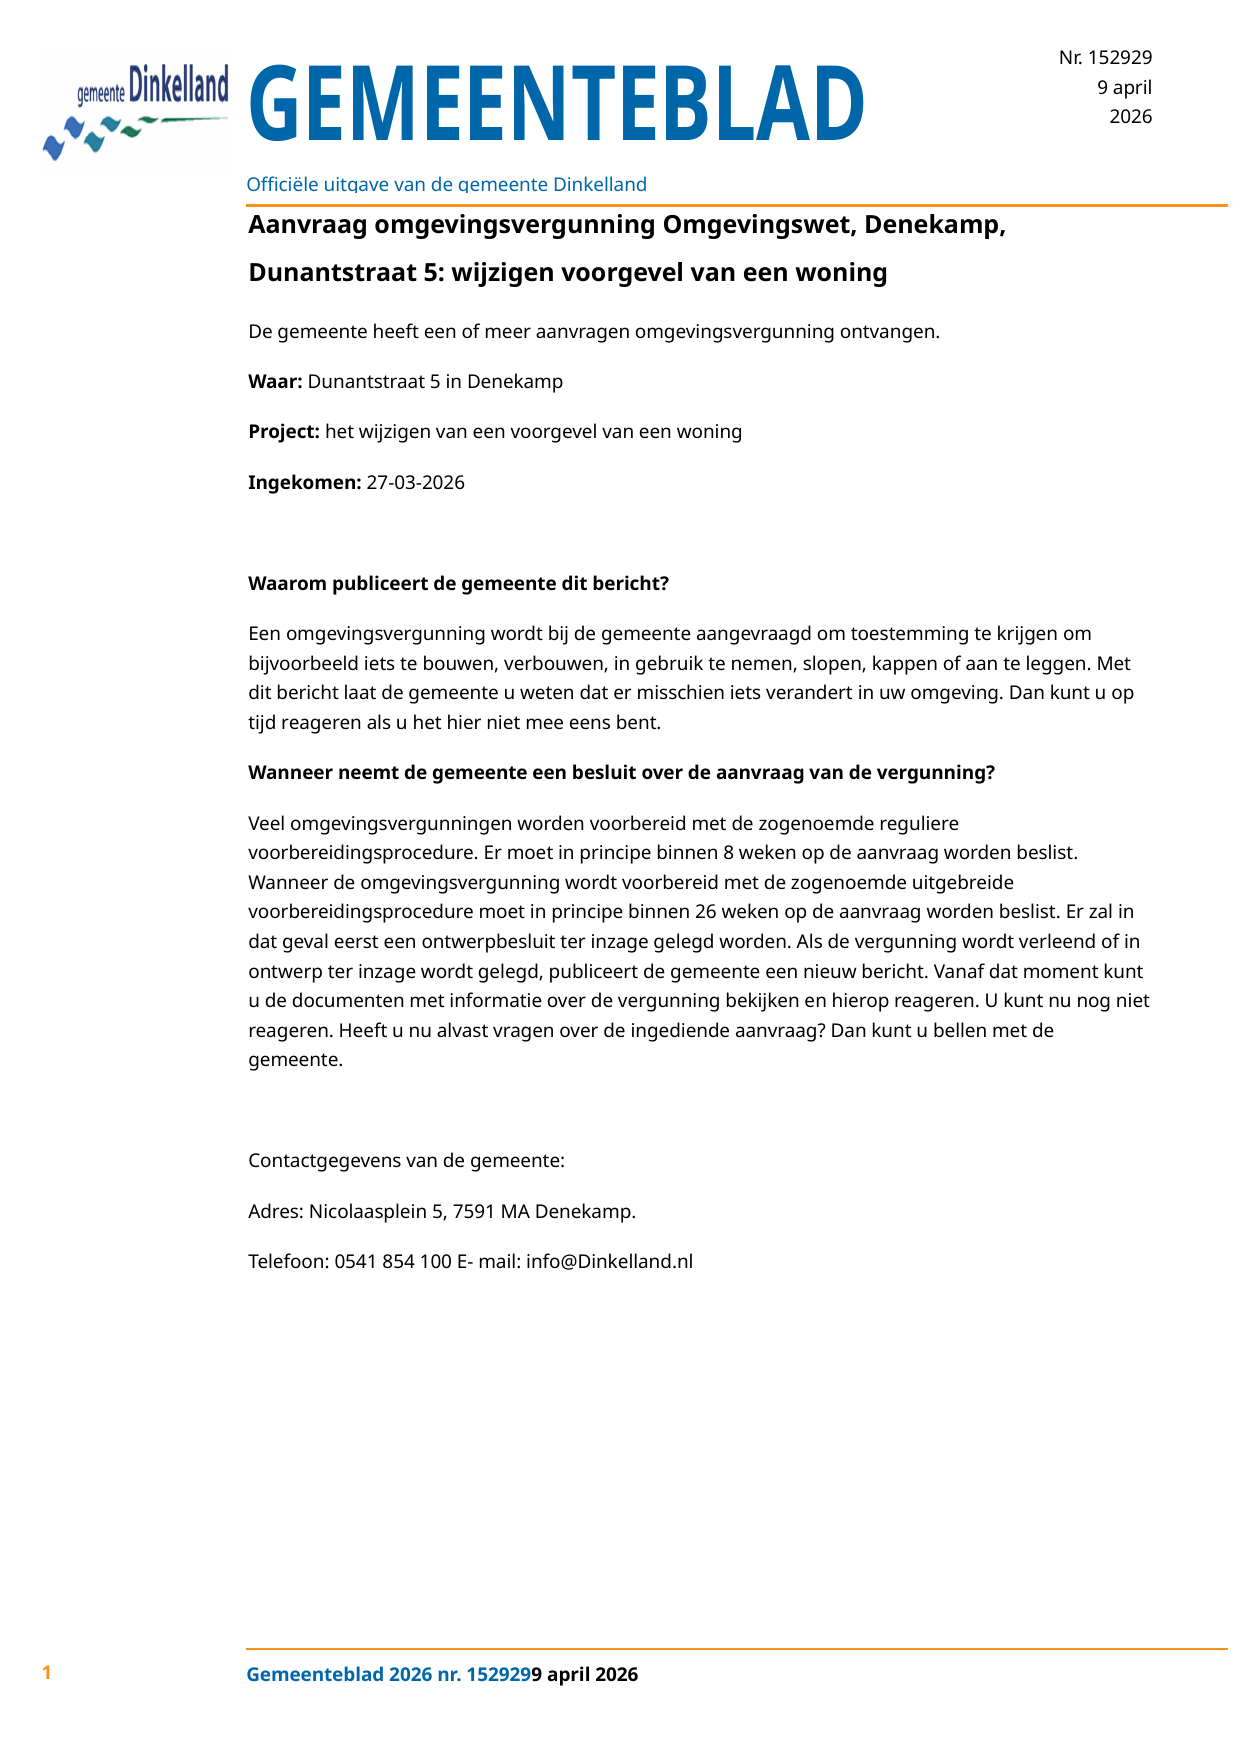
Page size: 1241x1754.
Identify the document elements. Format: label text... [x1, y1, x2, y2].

text Project: het wijzigen van een voorgevel van een woning [248, 419, 1152, 444]
text Telefoon: 0541 854 100 E- mail: info@Dinkelland.nl [248, 1248, 1152, 1274]
text Veel omgevingsvergunningen worden voorbereid met de zogenoemde reguliere voorbereidingsprocedure. Er moet in principe binnen 8 weken op de aanvraag worden beslist. Wanneer de omgevingsvergunning wordt voorbereid met de zogenoemde uitgebreide voorbereidingsprocedure moet in principe binnen 26 weken op de aanvraag worden beslist. Er zal in dat geval eerst een ontwerpbesluit ter inzage gelegd worden. Als de vergunning wordt verleend of in ontwerp ter inzage wordt gelegd, publiceert de gemeente een nieuw bericht. Vanaf dat moment kunt u de documenten met informatie over de vergunning bekijken en hierop reageren. U kunt nu nog niet reageren. Heeft u nu alvast vragen over de ingediende aanvraag? Dan kunt u bellen met de gemeente. [248, 810, 1152, 1072]
text Ingekomen: 27-03-2026 [248, 469, 1152, 495]
text Waarom publiceert de gemeente dit bericht? [248, 570, 1152, 596]
text Een omgevingsvergunning wordt bij de gemeente aangevraagd om toestemming te krijgen om bijvoorbeeld iets te bouwen, verbouwen, in gebruik te nemen, slopen, kappen of aan te leggen. Met dit bericht laat de gemeente u weten dat er misschien iets verandert in uw omgeving. Dan kunt u op tijd reageren als u het hier niet mee eens bent. [248, 620, 1152, 735]
text Aanvraag omgevingsvergunning Omgevingswet, Denekamp, Dunantstraat 5: wijzigen voorgevel van een woning [248, 207, 1152, 288]
text De gemeente heeft een of meer aanvragen omgevingsvergunning ontvangen. [248, 318, 1152, 344]
text Wanneer neemt de gemeente een besluit over de aanvraag van de vergunning? [248, 759, 1152, 785]
picture [41, 47, 231, 172]
text Contactgegevens van de gemeente: [248, 1147, 1152, 1173]
text Adres: Nicolaasplein 5, 7591 MA Denekamp. [248, 1198, 1152, 1224]
text Waar: Dunantstraat 5 in Denekamp [248, 368, 1152, 394]
